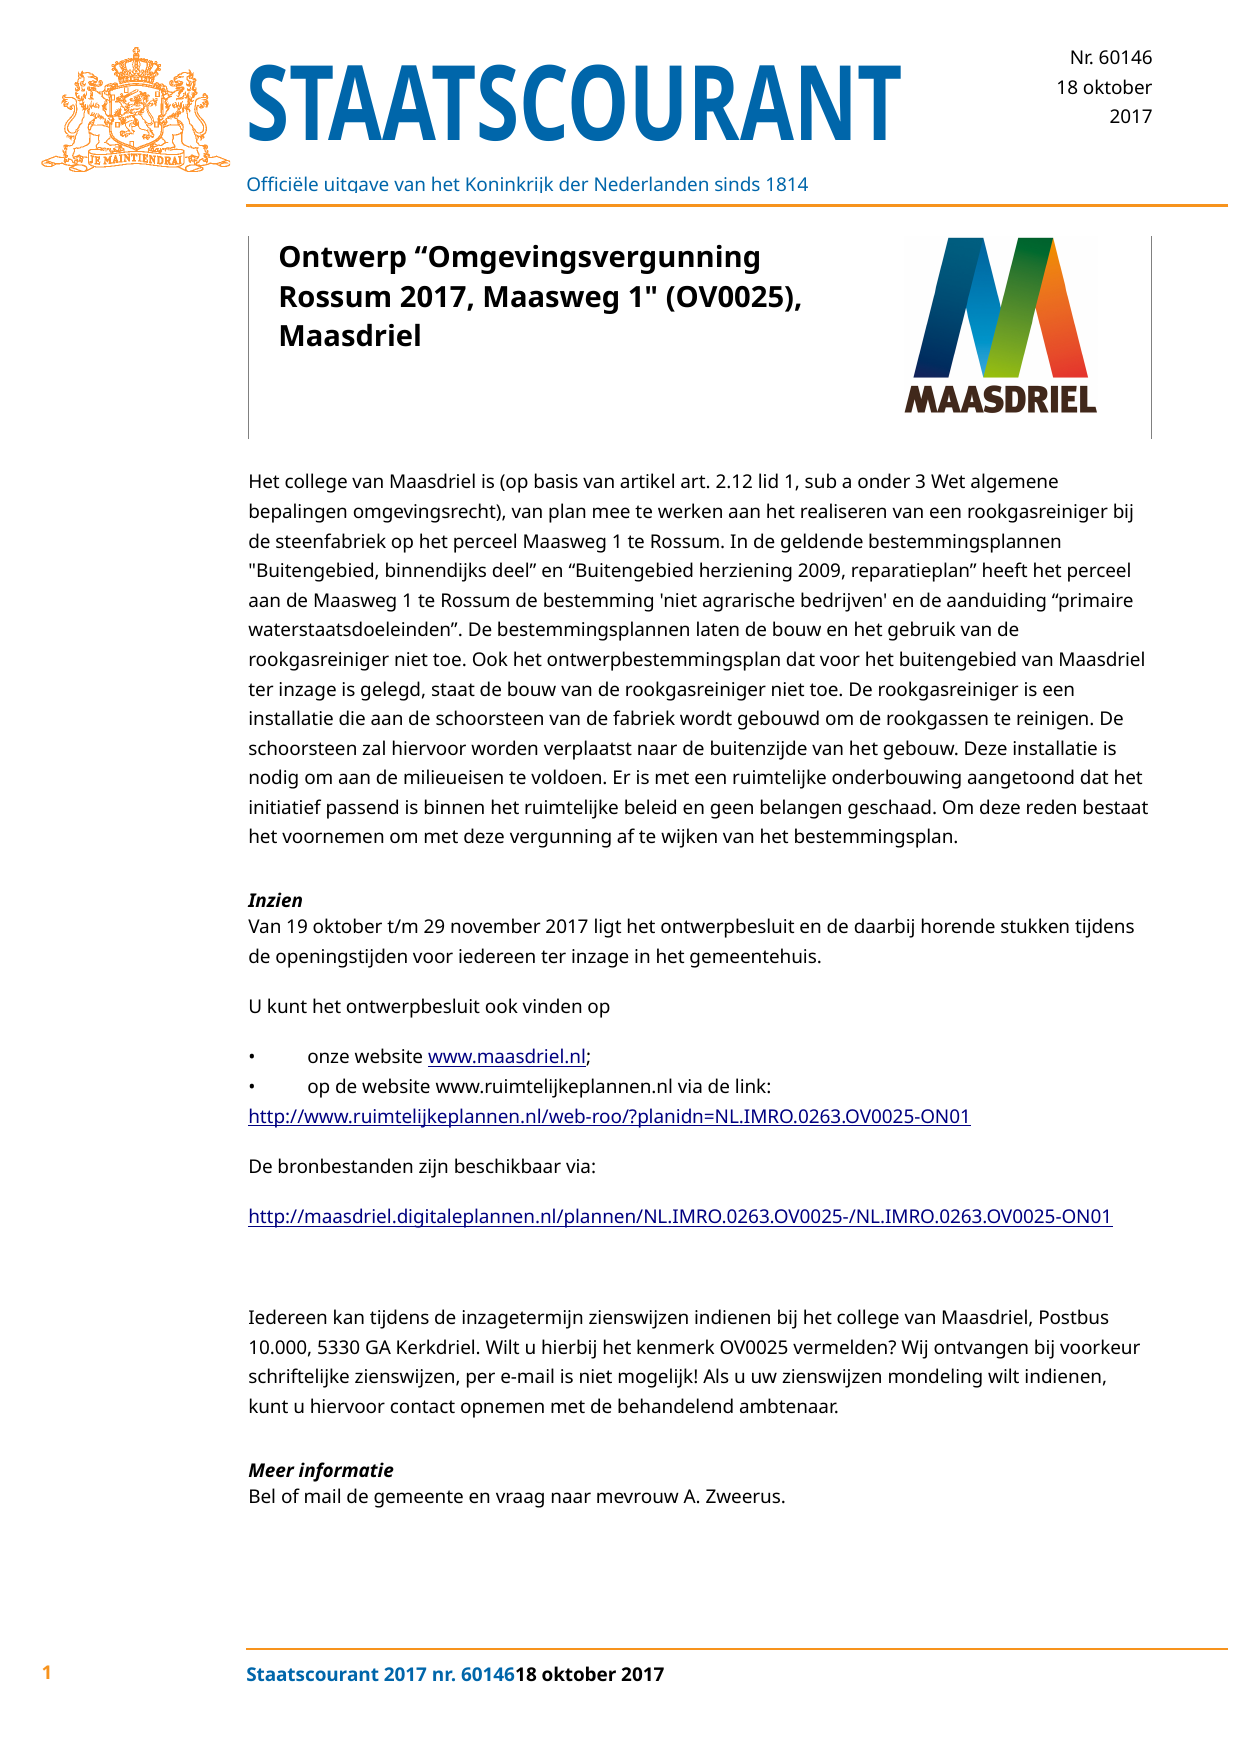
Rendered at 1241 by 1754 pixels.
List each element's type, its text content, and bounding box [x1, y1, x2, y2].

table_header [850, 414, 1151, 439]
text Inzien [248, 888, 1152, 913]
table_header [1098, 236, 1151, 413]
table_header [850, 236, 903, 413]
table_header Ontwerp “Omgevingsvergunning Rossum 2017, Maasweg 1" (OV0025), Maasdriel [249, 236, 850, 439]
list onze website www.maasdriel.nl; [248, 1044, 1152, 1069]
text http://www.ruimtelijkeplannen.nl/web-roo/?planidn=NL.IMRO.0263.OV0025-ON01 [248, 1103, 1152, 1129]
text U kunt het ontwerpbesluit ook vinden op [248, 993, 1152, 1019]
text Bel of mail de gemeente en vraag naar mevrouw A. Zweerus. [248, 1483, 1152, 1509]
text De bronbestanden zijn beschikbaar via: [248, 1153, 1152, 1179]
text Het college van Maasdriel is (op basis van artikel art. 2.12 lid 1, sub a onder 3 Wet algemene bepalingen omgevingsrecht), van plan mee te werken aan het realiseren van een rookgasreiniger bij de steenfabriek op het perceel Maasweg 1 te Rossum. In de geldende bestemmingsplannen "Buitengebied, binnendijks deel” en “Buitengebied herziening 2009, reparatieplan” heeft het perceel aan de Maasweg 1 te Rossum de bestemming 'niet agrarische bedrijven' en de aanduiding “primaire waterstaatsdoeleinden”. De bestemmingsplannen laten de bouw en het gebruik van de rookgasreiniger niet toe. Ook het ontwerpbestemmingsplan dat voor het buitengebied van Maasdriel ter inzage is gelegd, staat de bouw van de rookgasreiniger niet toe. De rookgasreiniger is een installatie die aan de schoorsteen van de fabriek wordt gebouwd om de rookgassen te reinigen. De schoorsteen zal hiervoor worden verplaatst naar de buitenzijde van het gebouw. Deze installatie is nodig om aan de milieueisen te voldoen. Er is met een ruimtelijke onderbouwing aangetoond dat het initiatief passend is binnen het ruimtelijke beleid en geen belangen geschaad. Om deze reden bestaat het voornemen om met deze vergunning af te wijken van het bestemmingsplan. [248, 469, 1152, 849]
text Van 19 oktober t/m 29 november 2017 ligt het ontwerpbesluit en de daarbij horende stukken tijdens de openingstijden voor iedereen ter inzage in het gemeentehuis. [248, 913, 1152, 969]
picture [903, 236, 1098, 414]
text Iedereen kan tijdens de inzagetermijn zienswijzen indienen bij het college van Maasdriel, Postbus 10.000, 5330 GA Kerkdriel. Wilt u hierbij het kenmerk OV0025 vermelden? Wij ontvangen bij voorkeur schriftelijke zienswijzen, per e-mail is niet mogelijk! Als u uw zienswijzen mondeling wilt indienen, kunt u hiervoor contact opnemen met de behandelend ambtenaar. [248, 1304, 1152, 1419]
text http://maasdriel.digitaleplannen.nl/plannen/NL.IMRO.0263.OV0025-/NL.IMRO.0263.OV0025-ON01 [248, 1204, 1152, 1229]
text Meer informatie [248, 1457, 1152, 1483]
picture [41, 47, 231, 172]
list op de website www.ruimtelijkeplannen.nl via de link: [248, 1073, 1152, 1099]
